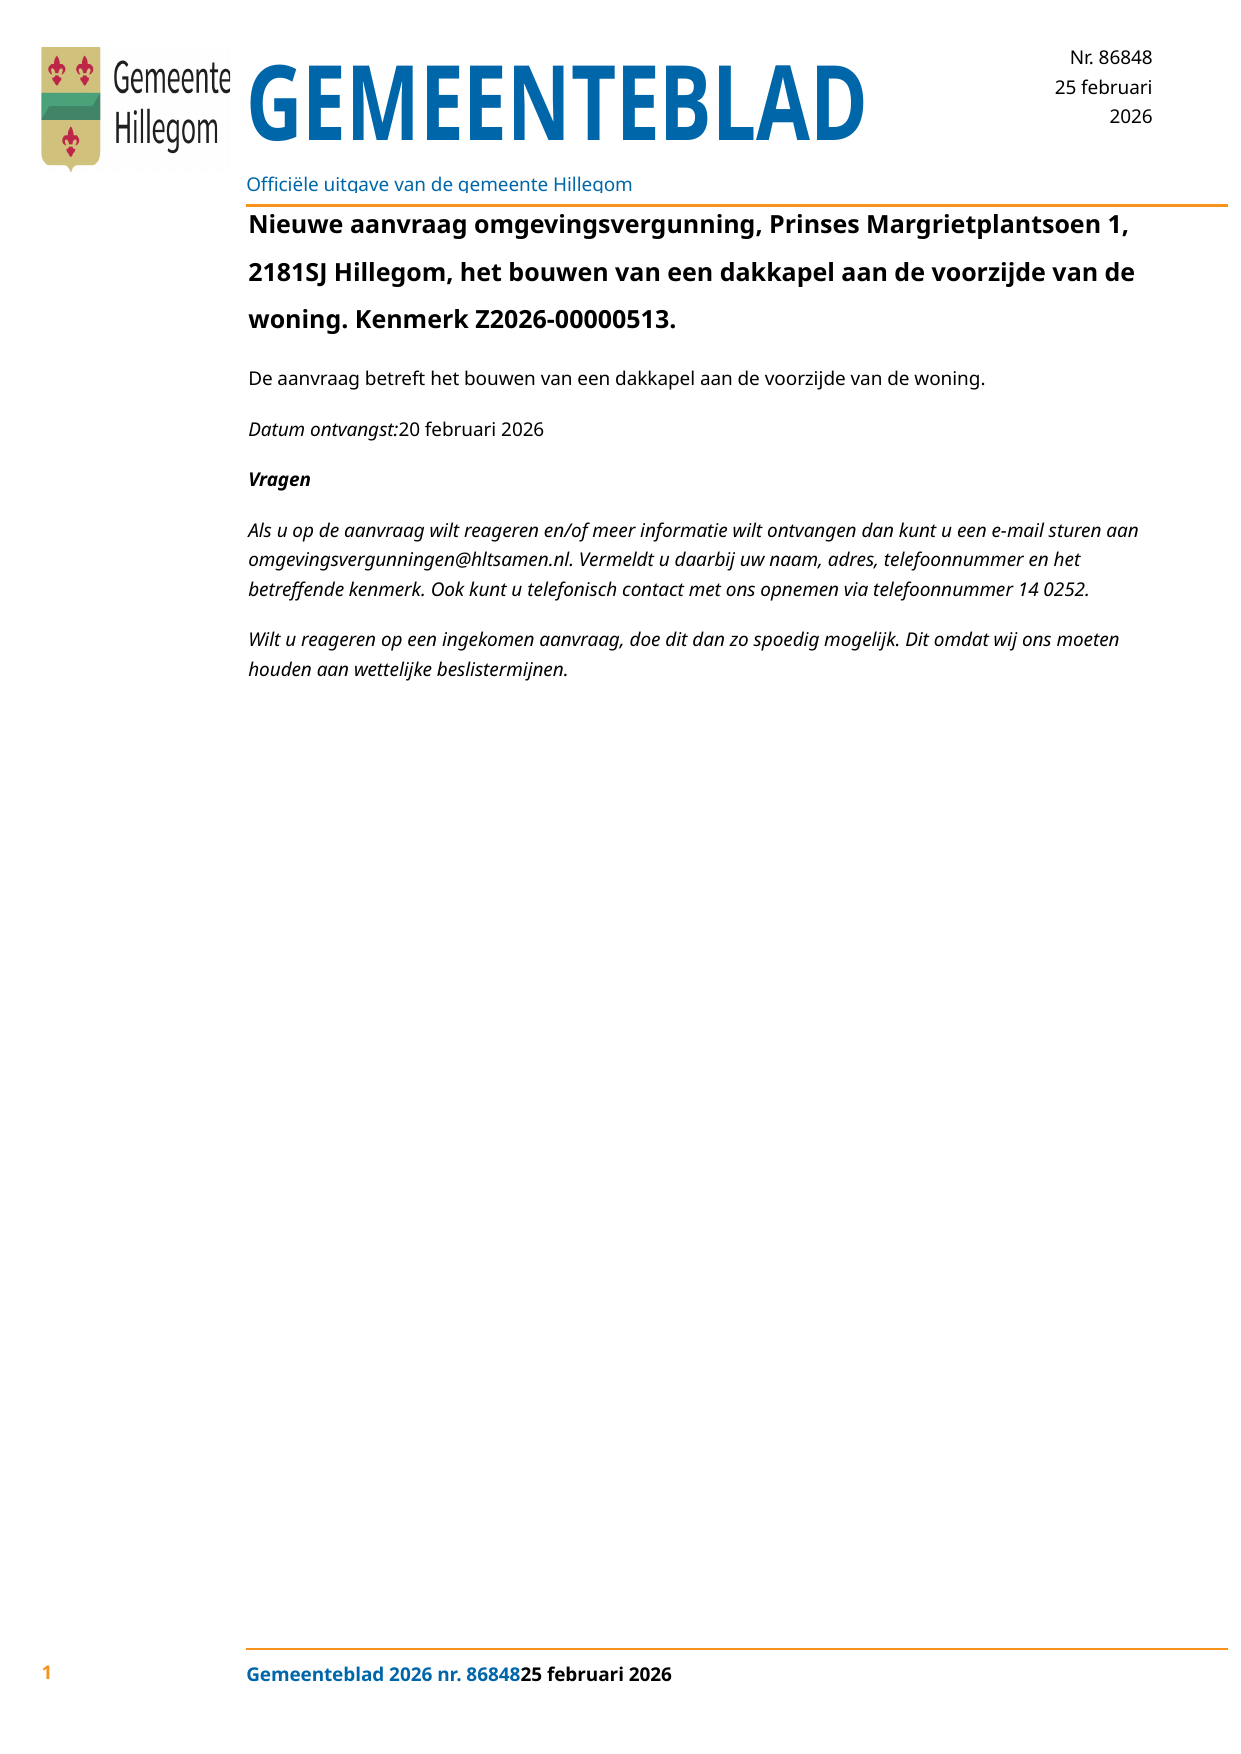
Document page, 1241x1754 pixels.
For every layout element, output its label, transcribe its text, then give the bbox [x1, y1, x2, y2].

picture [41, 47, 231, 172]
text Vragen [248, 466, 1152, 492]
text Wilt u reageren op een ingekomen aanvraag, doe dit dan zo spoedig mogelijk. Dit omdat wij ons moeten houden aan wettelijke beslistermijnen. [248, 626, 1152, 682]
text Als u op de aanvraag wilt reageren en/of meer informatie wilt ontvangen dan kunt u een e-mail sturen aan omgevingsvergunningen@hltsamen.nl. Vermeldt u daarbij uw naam, adres, telefoonnummer en het betreffende kenmerk. Ook kunt u telefonisch contact met ons opnemen via telefoonnummer 14 0252. [248, 517, 1152, 602]
text De aanvraag betreft het bouwen van een dakkapel aan de voorzijde van de woning. [248, 366, 1152, 391]
text Nieuwe aanvraag omgevingsvergunning, Prinses Margrietplantsoen 1, 2181SJ Hillegom, het bouwen van een dakkapel aan de voorzijde van de woning. Kenmerk Z2026-00000513. [248, 207, 1152, 336]
text Datum ontvangst:20 februari 2026 [248, 416, 1152, 442]
